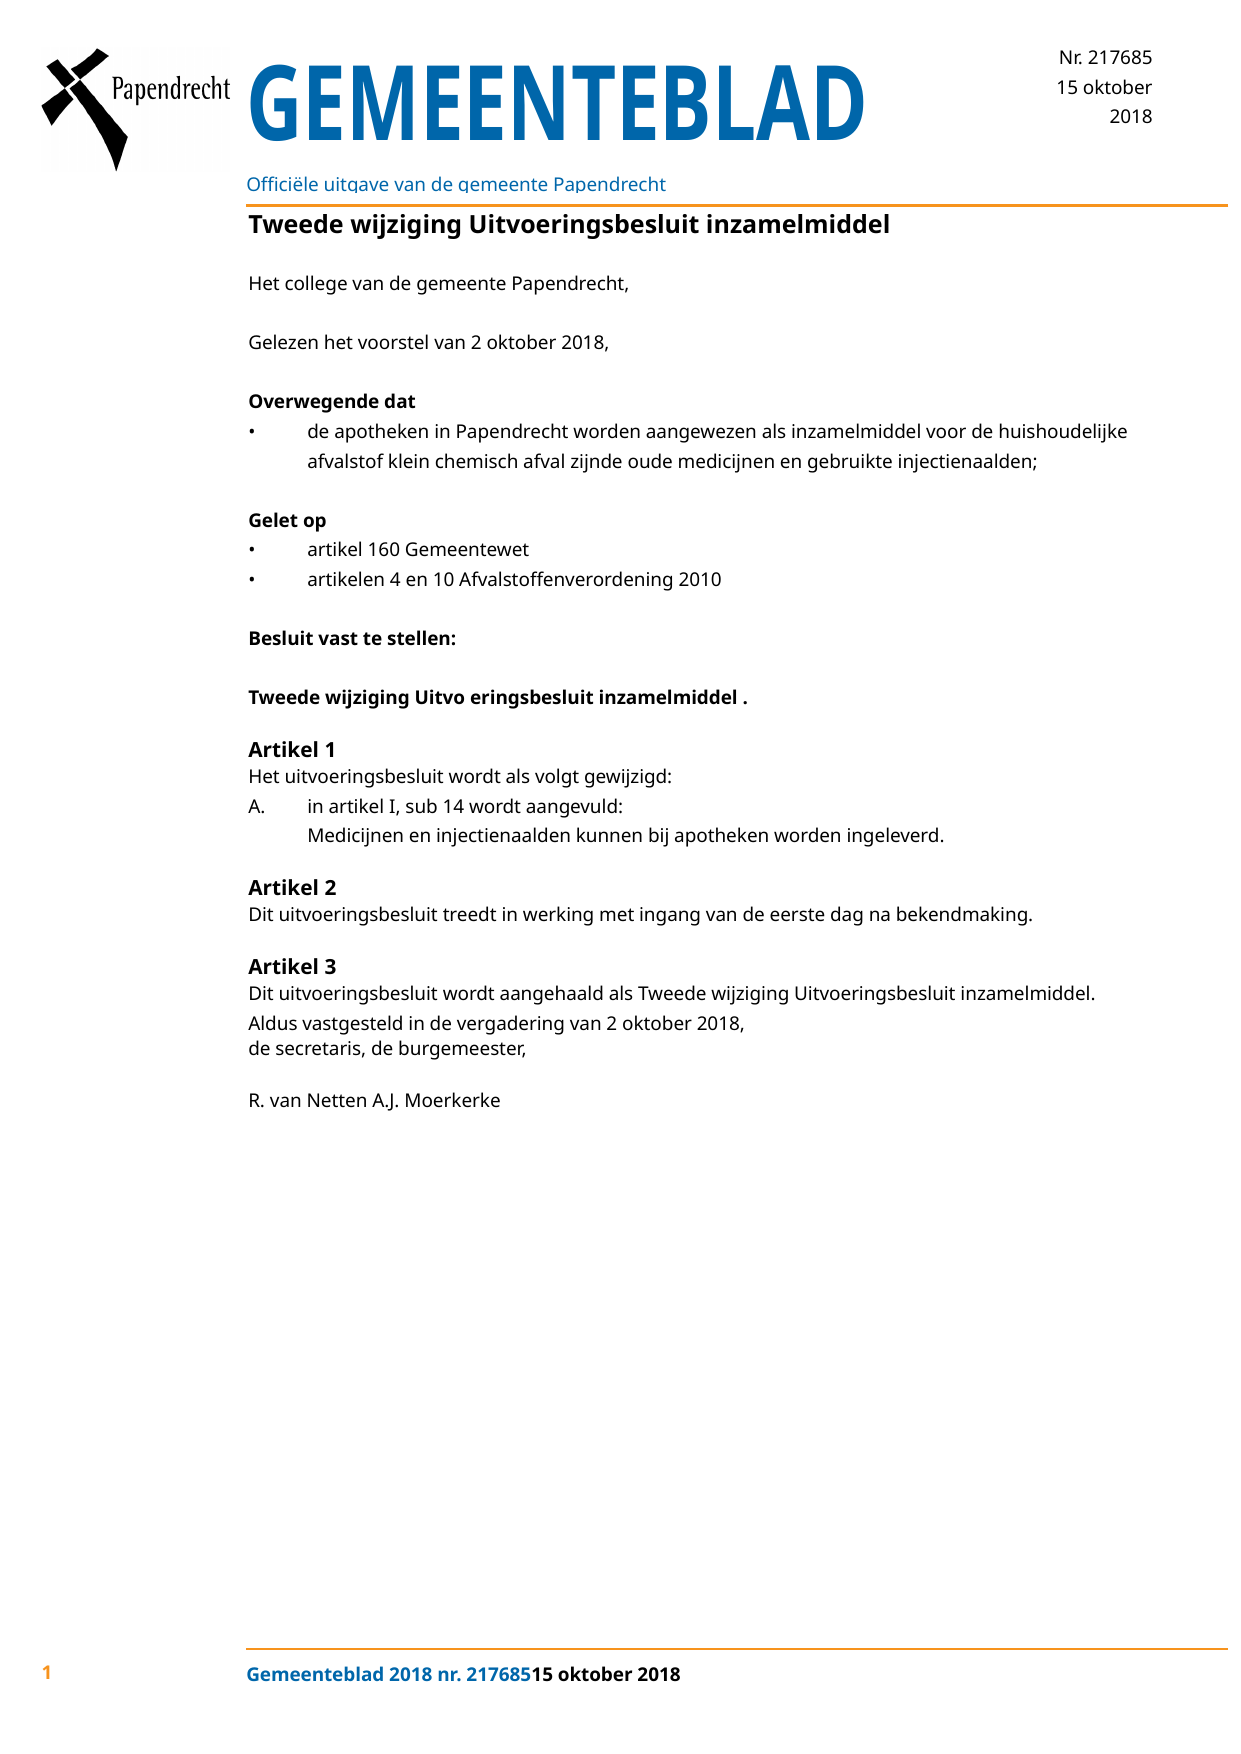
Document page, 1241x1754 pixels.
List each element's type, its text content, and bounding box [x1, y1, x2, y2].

text Tweede wijziging Uitvoeringsbesluit inzamelmiddel [248, 207, 1152, 241]
text Dit uitvoeringsbesluit treedt in werking met ingang van de eerste dag na bekendmaking. [248, 901, 1152, 927]
picture [41, 47, 231, 172]
text Het college van de gemeente Papendrecht, [248, 270, 1152, 296]
text Artikel 2 [248, 873, 1152, 901]
list artikel 160 Gemeentewet [248, 537, 1152, 562]
list de apotheken in Papendrecht worden aangewezen als inzamelmiddel voor de huishoudelijke afvalstof klein chemisch afval zijnde oude medicijnen en gebruikte injectienaalden; [248, 418, 1152, 473]
text Aldus vastgesteld in de vergadering van 2 oktober 2018, [248, 1010, 1152, 1036]
text Artikel 3 [248, 952, 1152, 980]
list artikelen 4 en 10 Afvalstoffenverordening 2010 [248, 566, 1152, 592]
text Besluit vast te stellen: [248, 625, 1152, 651]
text de secretaris, de burgemeester, [248, 1036, 1152, 1061]
text Het uitvoeringsbesluit wordt als volgt gewijzigd: [248, 763, 1152, 789]
text Gelezen het voorstel van 2 oktober 2018, [248, 329, 1152, 355]
text Overwegende dat [248, 389, 1152, 414]
text Gelet op [248, 507, 1152, 533]
text Tweede wijziging Uitvo eringsbesluit inzamelmiddel . [248, 684, 1152, 710]
list in artikel I, sub 14 wordt aangevuld: [248, 793, 1152, 819]
list Medicijnen en injectienaalden kunnen bij apotheken worden ingeleverd. [248, 822, 1152, 848]
text Artikel 1 [248, 735, 1152, 763]
text R. van Netten A.J. Moerkerke [248, 1087, 1152, 1113]
text Dit uitvoeringsbesluit wordt aangehaald als Tweede wijziging Uitvoeringsbesluit inzamelmiddel. [248, 980, 1152, 1006]
